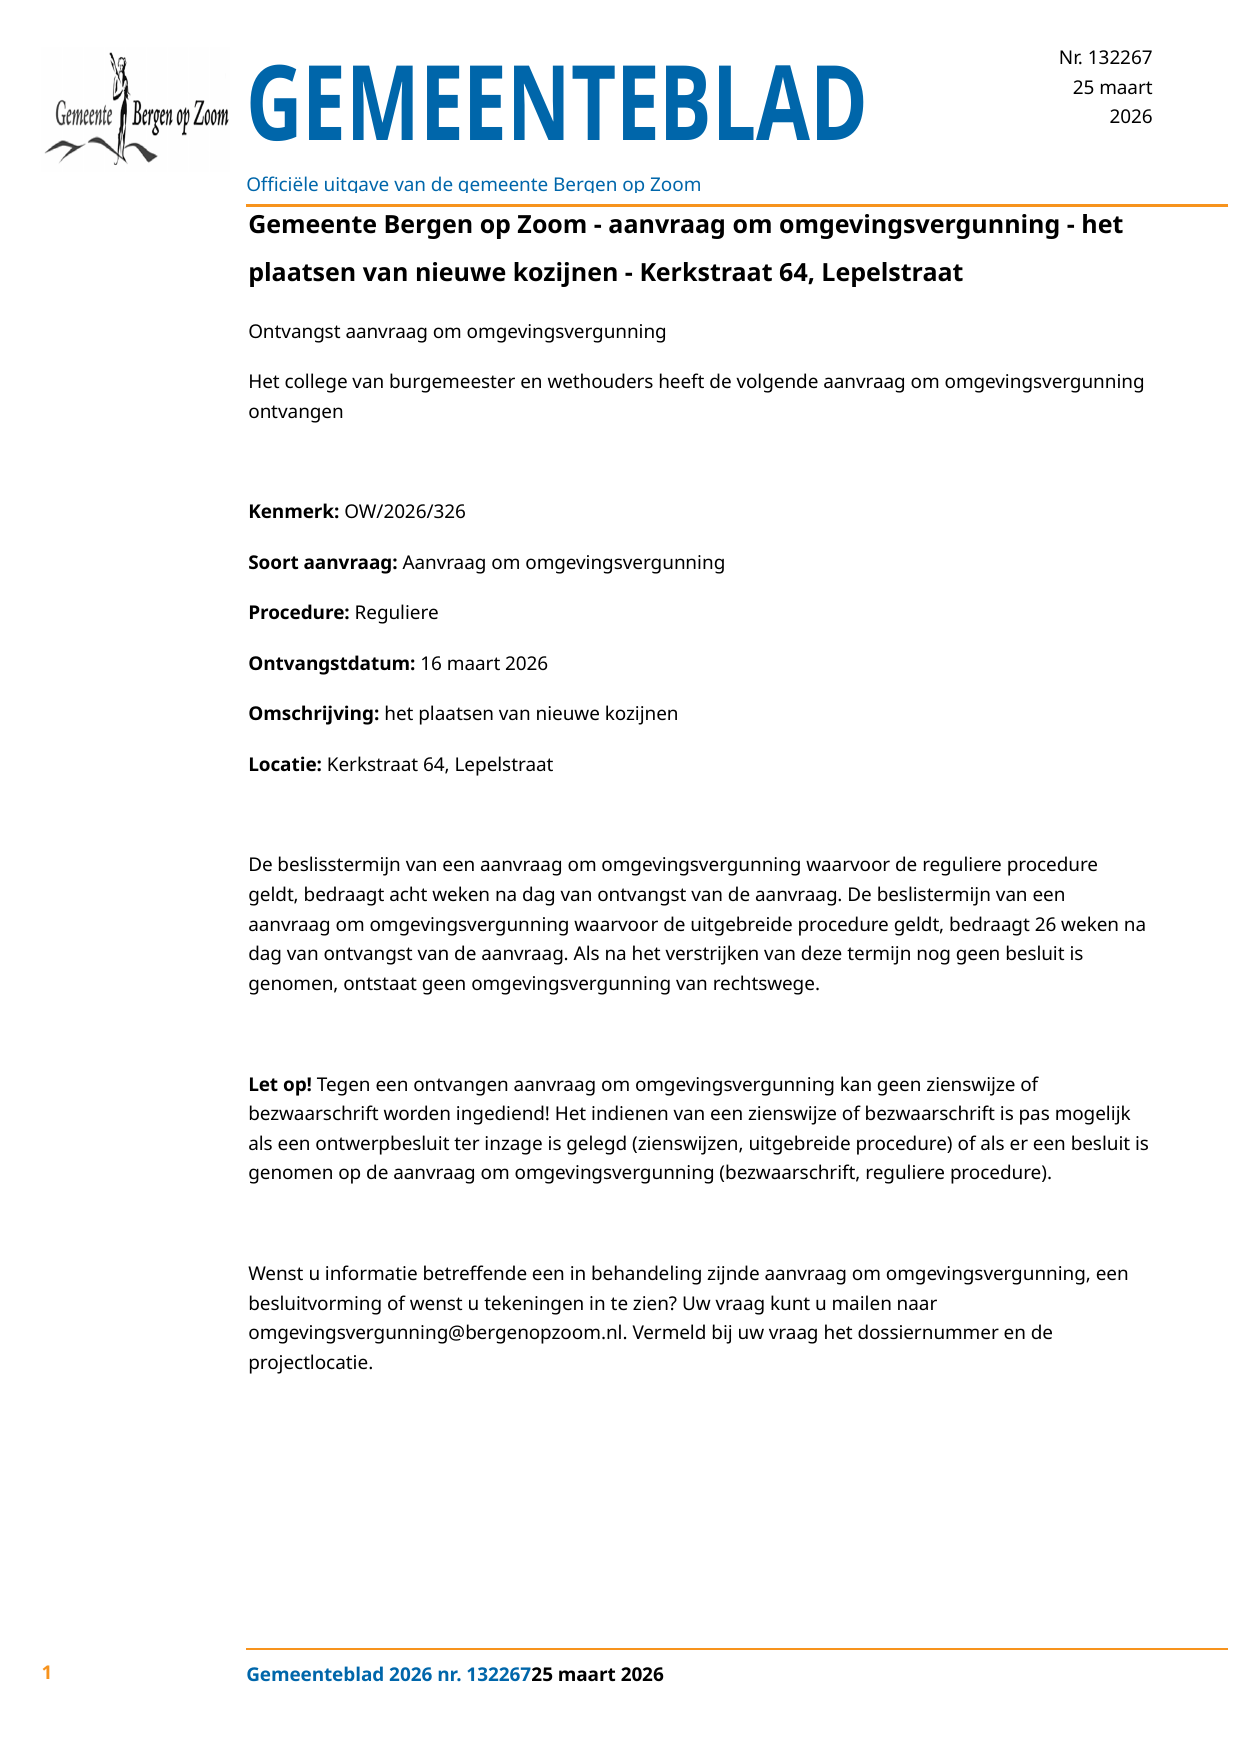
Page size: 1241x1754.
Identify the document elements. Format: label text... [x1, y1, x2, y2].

text Omschrijving: het plaatsen van nieuwe kozijnen [248, 700, 1152, 726]
picture [41, 47, 231, 172]
text Het college van burgemeester en wethouders heeft de volgende aanvraag om omgevingsvergunning ontvangen [248, 368, 1152, 424]
text Ontvangstdatum: 16 maart 2026 [248, 650, 1152, 676]
text Kenmerk: OW/2026/326 [248, 499, 1152, 524]
text Locatie: Kerkstraat 64, Lepelstraat [248, 751, 1152, 777]
text Let op! Tegen een ontvangen aanvraag om omgevingsvergunning kan geen zienswijze of bezwaarschrift worden ingediend! Het indienen van een zienswijze of bezwaarschrift is pas mogelijk als een ontwerpbesluit ter inzage is gelegd (zienswijzen, uitgebreide procedure) of als er een besluit is genomen op de aanvraag om omgevingsvergunning (bezwaarschrift, reguliere procedure). [248, 1071, 1152, 1185]
text Procedure: Reguliere [248, 599, 1152, 625]
text De beslisstermijn van een aanvraag om omgevingsvergunning waarvoor de reguliere procedure geldt, bedraagt acht weken na dag van ontvangst van de aanvraag. De beslistermijn van een aanvraag om omgevingsvergunning waarvoor de uitgebreide procedure geldt, bedraagt 26 weken na dag van ontvangst van de aanvraag. Als na het verstrijken van deze termijn nog geen besluit is genomen, ontstaat geen omgevingsvergunning van rechtswege. [248, 852, 1152, 996]
text Soort aanvraag: Aanvraag om omgevingsvergunning [248, 549, 1152, 575]
text Gemeente Bergen op Zoom - aanvraag om omgevingsvergunning - het plaatsen van nieuwe kozijnen - Kerkstraat 64, Lepelstraat [248, 207, 1152, 288]
text Wenst u informatie betreffende een in behandeling zijnde aanvraag om omgevingsvergunning, een besluitvorming of wenst u tekeningen in te zien? Uw vraag kunt u mailen naar omgevingsvergunning@bergenopzoom.nl. Vermeld bij uw vraag het dossiernummer en de projectlocatie. [248, 1260, 1152, 1375]
text Ontvangst aanvraag om omgevingsvergunning [248, 318, 1152, 344]
